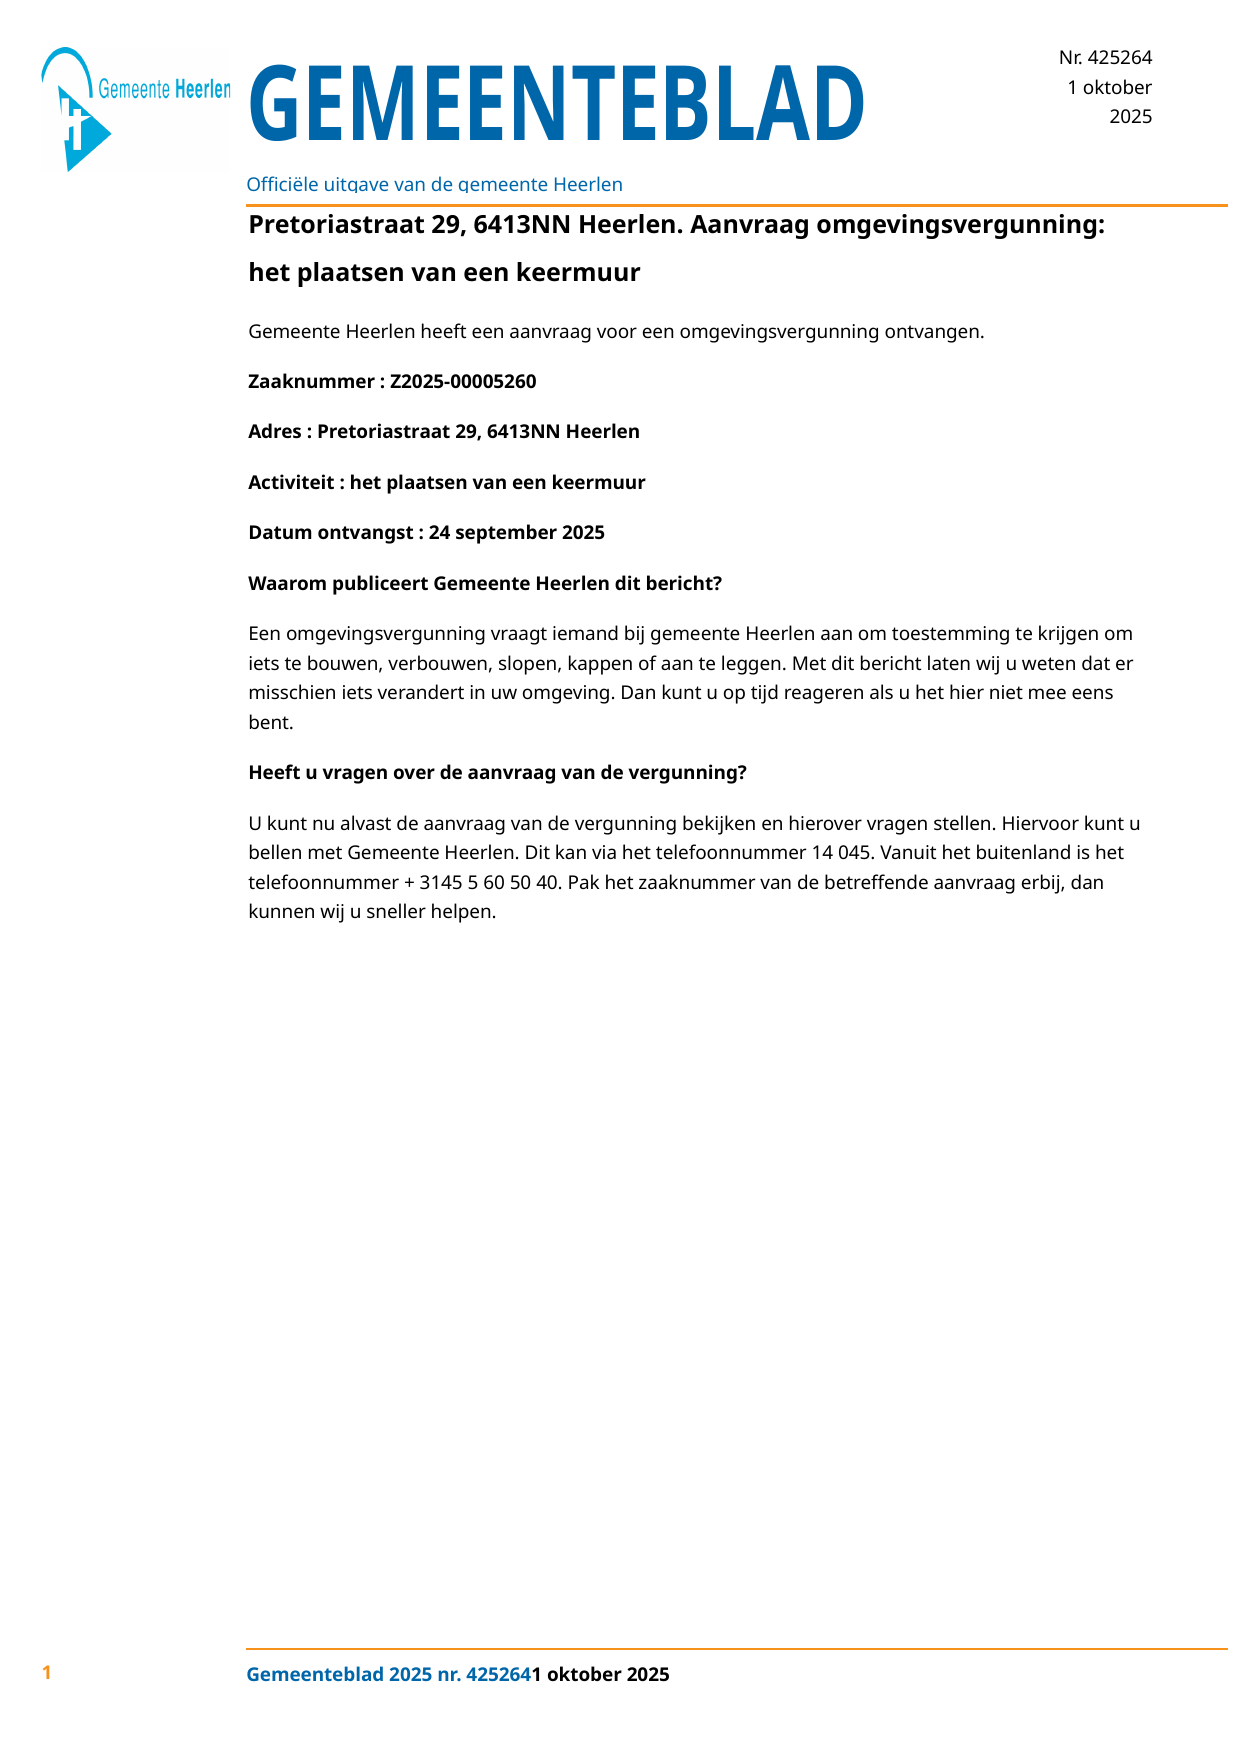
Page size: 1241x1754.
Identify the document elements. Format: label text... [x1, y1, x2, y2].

text Pretoriastraat 29, 6413NN Heerlen. Aanvraag omgevingsvergunning: het plaatsen van een keermuur [248, 207, 1152, 288]
text Activiteit : het plaatsen van een keermuur [248, 469, 1152, 495]
picture [41, 47, 59, 70]
text Een omgevingsvergunning vraagt iemand bij gemeente Heerlen aan om toestemming te krijgen om iets te bouwen, verbouwen, slopen, kappen of aan te leggen. Met dit bericht laten wij u weten dat er misschien iets verandert in uw omgeving. Dan kunt u op tijd reageren als u het hier niet mee eens bent. [248, 620, 1152, 735]
picture [41, 47, 231, 172]
text Adres : Pretoriastraat 29, 6413NN Heerlen [248, 419, 1152, 444]
text U kunt nu alvast de aanvraag van de vergunning bekijken en hierover vragen stellen. Hiervoor kunt u bellen met Gemeente Heerlen. Dit kan via het telefoonnummer 14 045. Vanuit het buitenland is het telefoonnummer + 3145 5 60 50 40. Pak het zaaknummer van de betreffende aanvraag erbij, dan kunnen wij u sneller helpen. [248, 810, 1152, 924]
text Heeft u vragen over de aanvraag van de vergunning? [248, 759, 1152, 785]
text Datum ontvangst : 24 september 2025 [248, 519, 1152, 545]
text Waarom publiceert Gemeente Heerlen dit bericht? [248, 570, 1152, 596]
text Gemeente Heerlen heeft een aanvraag voor een omgevingsvergunning ontvangen. [248, 318, 1152, 344]
text Zaaknummer : Z2025-00005260 [248, 368, 1152, 394]
